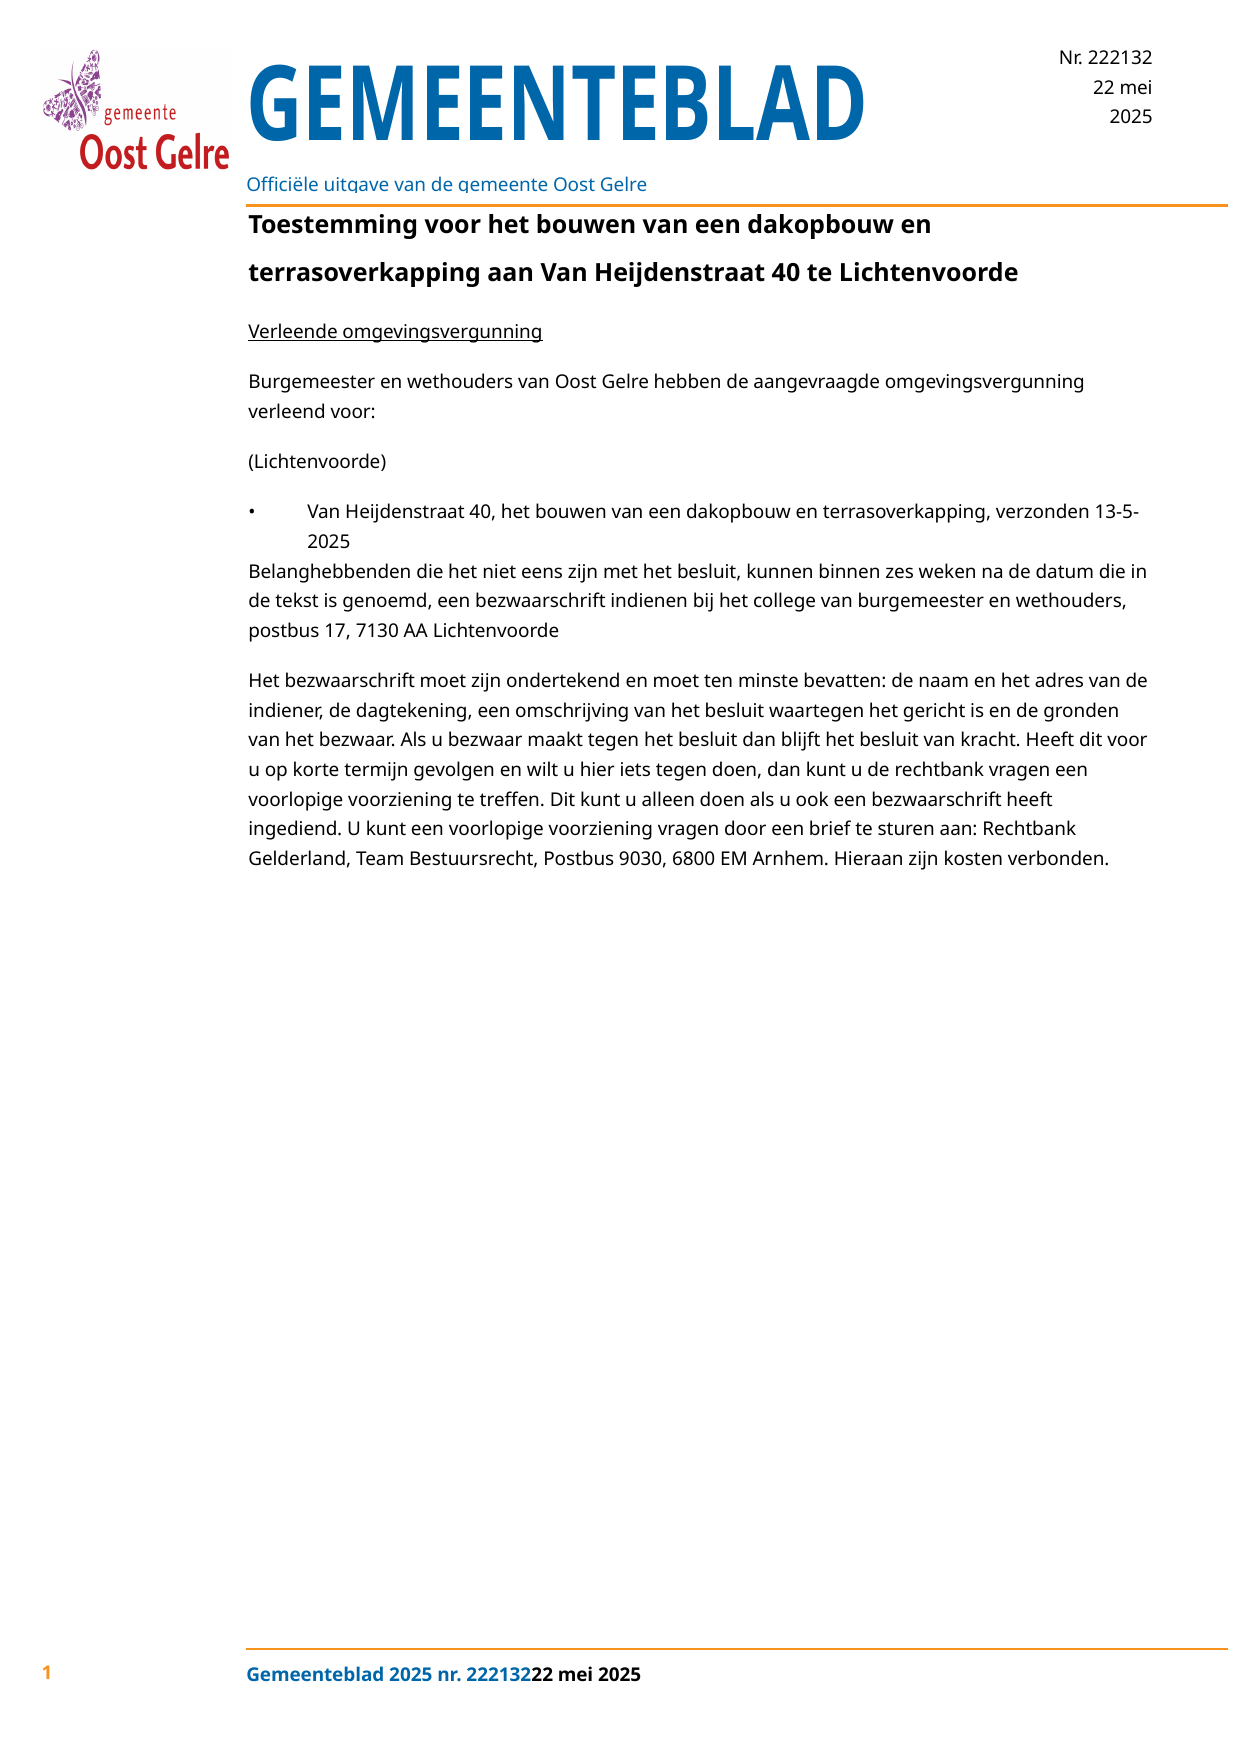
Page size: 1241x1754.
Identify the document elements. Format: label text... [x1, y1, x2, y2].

text Belanghebbenden die het niet eens zijn met het besluit, kunnen binnen zes weken na de datum die in de tekst is genoemd, een bezwaarschrift indienen bij het college van burgemeester en wethouders, postbus 17, 7130 AA Lichtenvoorde [248, 558, 1152, 643]
picture [41, 47, 231, 172]
text Verleende omgevingsvergunning [248, 318, 1152, 344]
list Van Heijdenstraat 40, het bouwen van een dakopbouw en terrasoverkapping, verzonden 13-5-2025 [248, 499, 1152, 554]
text Burgemeester en wethouders van Oost Gelre hebben de aangevraagde omgevingsvergunning verleend voor: [248, 368, 1152, 424]
text Toestemming voor het bouwen van een dakopbouw en terrasoverkapping aan Van Heijdenstraat 40 te Lichtenvoorde [248, 207, 1152, 288]
text (Lichtenvoorde) [248, 448, 1152, 474]
text Het bezwaarschrift moet zijn ondertekend en moet ten minste bevatten: de naam en het adres van de indiener, de dagtekening, een omschrijving van het besluit waartegen het gericht is en de gronden van het bezwaar. Als u bezwaar maakt tegen het besluit dan blijft het besluit van kracht. Heeft dit voor u op korte termijn gevolgen en wilt u hier iets tegen doen, dan kunt u de rechtbank vragen een voorlopige voorziening te treffen. Dit kunt u alleen doen als u ook een bezwaarschrift heeft ingediend. U kunt een voorlopige voorziening vragen door een brief te sturen aan: Rechtbank Gelderland, Team Bestuursrecht, Postbus 9030, 6800 EM Arnhem. Hieraan zijn kosten verbonden. [248, 667, 1152, 871]
